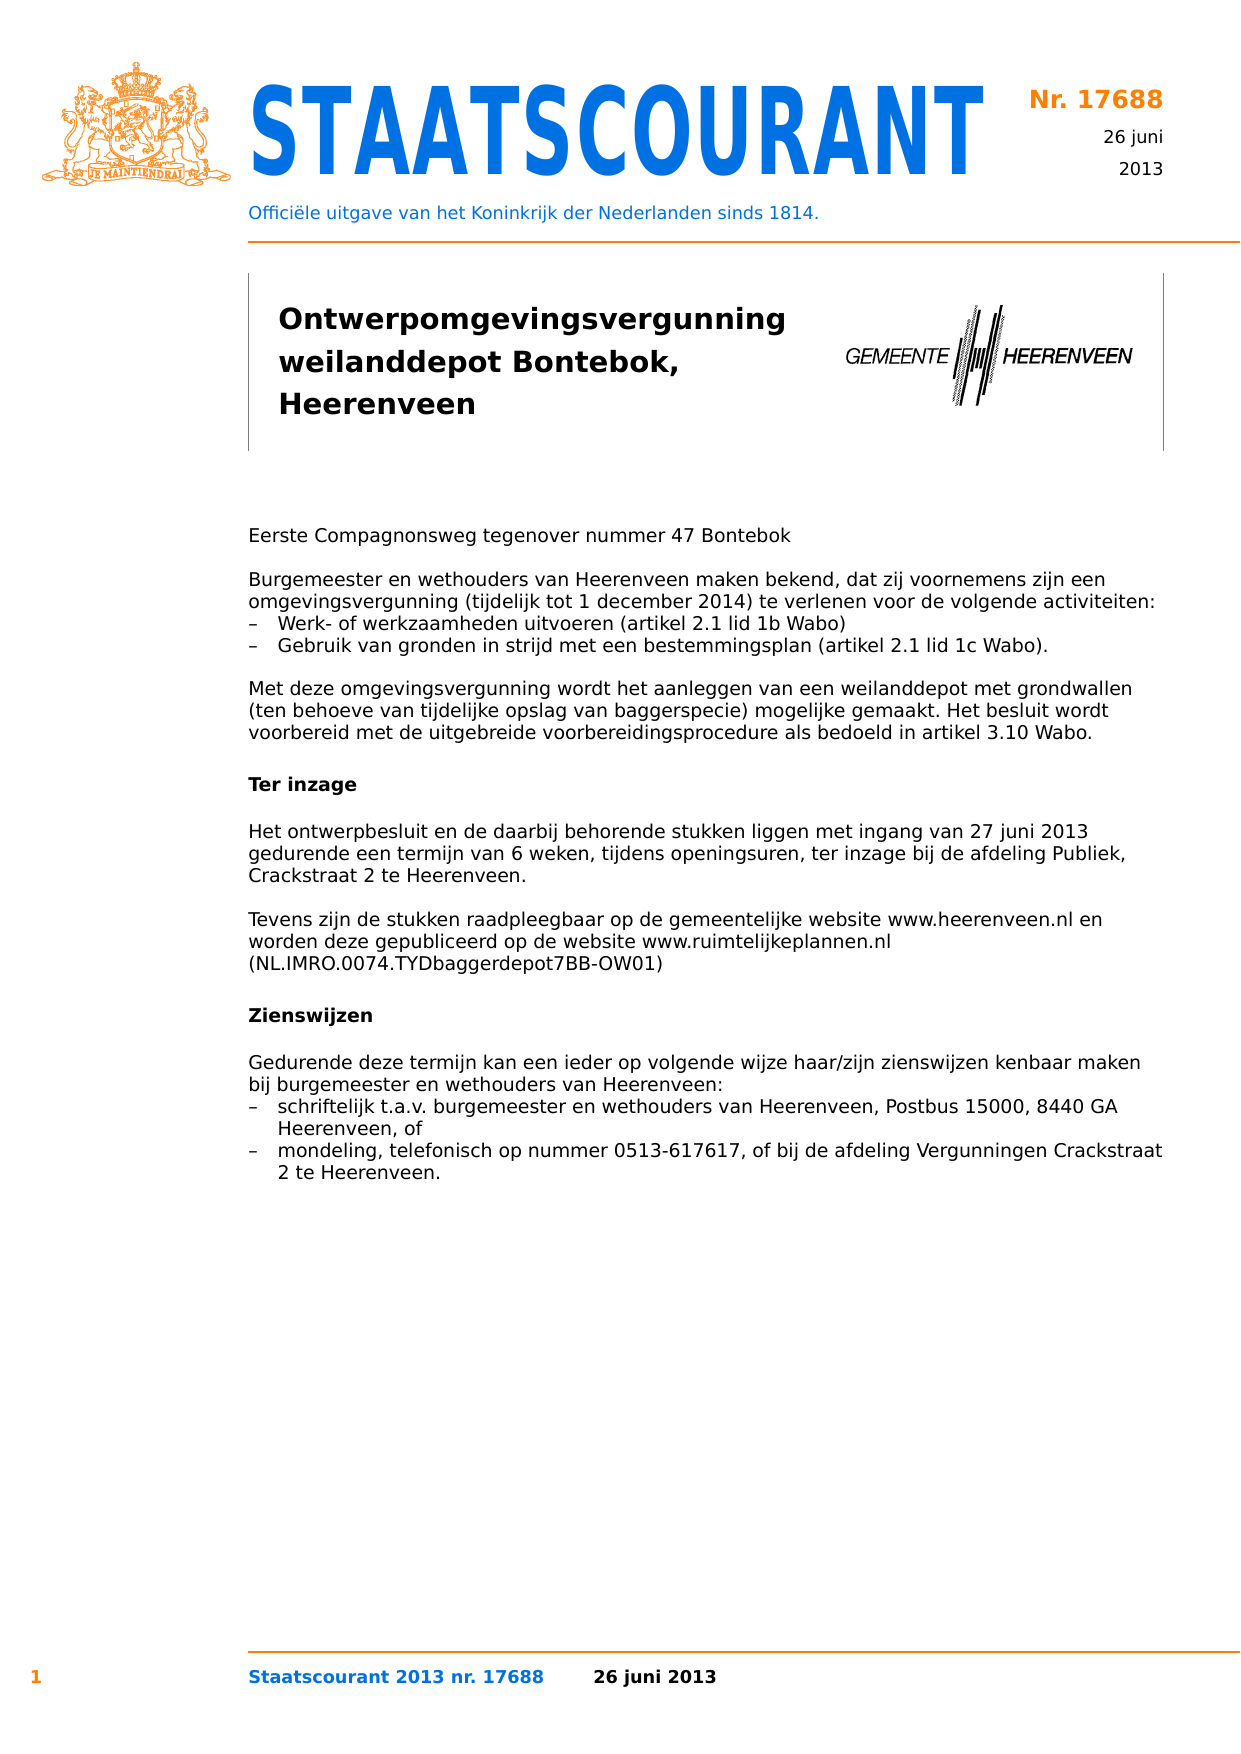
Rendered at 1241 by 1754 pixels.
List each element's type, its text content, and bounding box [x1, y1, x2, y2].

table_header Nr. 17688 [998, 62, 1240, 121]
text – Werk- of werkzaamheden uitvoeren (artikel 2.1 lid 1b Wabo) [248, 612, 1163, 634]
text Gedurende deze termijn kan een ieder op volgende wijze haar/zijn zienswijzen kenbaar maken bij burgemeester en wethouders van Heerenveen: [248, 1052, 1163, 1096]
text – schriftelijk t.a.v. burgemeester en wethouders van Heerenveen, Postbus 15000, 8440 GA Heerenveen, of [248, 1096, 1163, 1140]
subtitle Ter inzage [248, 774, 1163, 796]
text Eerste Compagnonsweg tegenover nummer 47 Bontebok [248, 525, 1163, 547]
table_header STAATSCOURANT [248, 62, 998, 203]
picture [41, 62, 231, 186]
table_cell Officiële uitgave van het Koninkrijk der Nederlanden sinds 1814. [248, 203, 1240, 241]
subtitle Ontwerpomgevingsvergunning weilanddepot Bontebok, Heerenveen [249, 273, 1163, 451]
text Tevens zijn de stukken raadpleegbaar op de gemeentelijke website www.heerenveen.nl en worden deze gepubliceerd op de website www.ruimtelijkeplannen.nl (NL.IMRO.0074.TYDbaggerdepot7BB-OW01) [248, 909, 1163, 975]
table_cell 2013 [998, 153, 1240, 203]
picture [844, 302, 1134, 409]
text – mondeling, telefonisch op nummer 0513-617617, of bij de afdeling Vergunningen Crackstraat 2 te Heerenveen. [248, 1140, 1163, 1184]
text Burgemeester en wethouders van Heerenveen maken bekend, dat zij voornemens zijn een omgevingsvergunning (tijdelijk tot 1 december 2014) te verlenen voor de volgende activiteiten: [248, 568, 1163, 612]
text – Gebruik van gronden in strijd met een bestemmingsplan (artikel 2.1 lid 1c Wabo). [248, 634, 1163, 656]
text Met deze omgevingsvergunning wordt het aanleggen van een weilanddepot met grondwallen (ten behoeve van tijdelijke opslag van baggerspecie) mogelijke gemaakt. Het besluit wordt voorbereid met de uitgebreide voorbereidingsprocedure als bedoeld in artikel 3.10 Wabo. [248, 678, 1163, 744]
table_cell 26 juni [998, 121, 1240, 153]
text Het ontwerpbesluit en de daarbij behorende stukken liggen met ingang van 27 juni 2013 gedurende een termijn van 6 weken, tijdens openingsuren, ter inzage bij de afdeling Publiek, Crackstraat 2 te Heerenveen. [248, 821, 1163, 887]
table_header [25, 62, 248, 241]
subtitle Zienswijzen [248, 1005, 1163, 1027]
